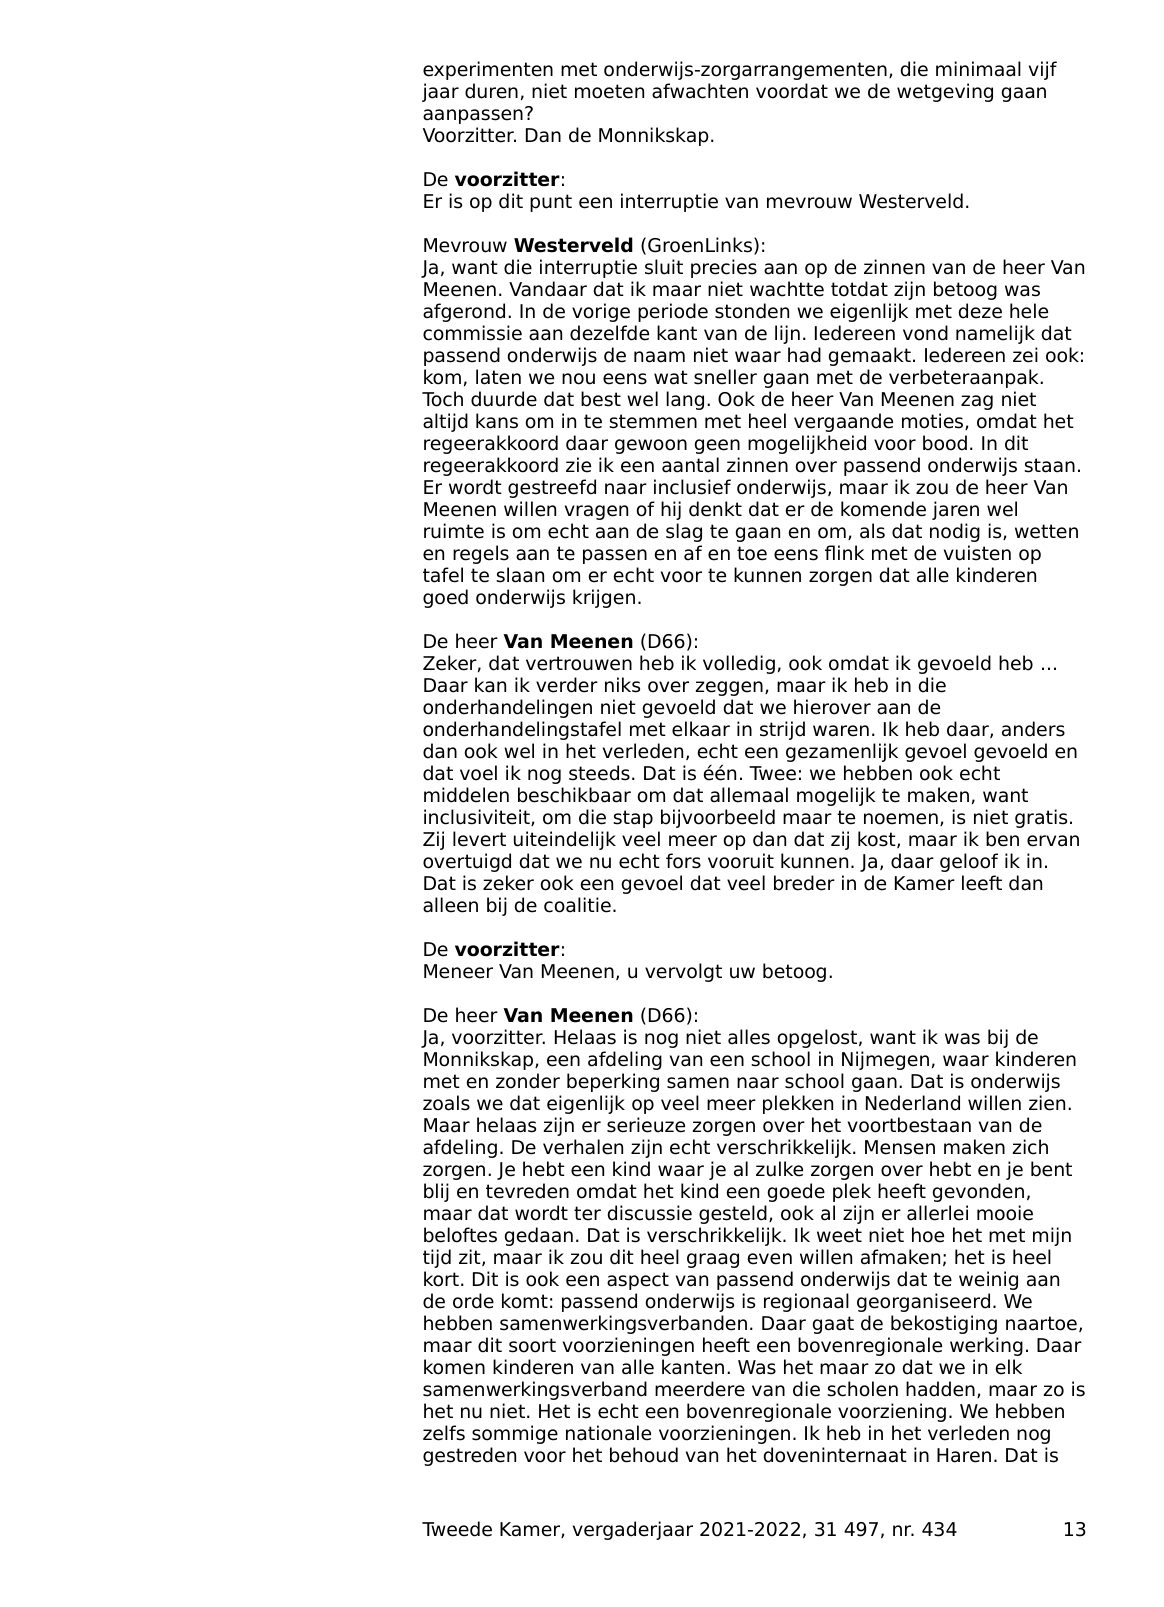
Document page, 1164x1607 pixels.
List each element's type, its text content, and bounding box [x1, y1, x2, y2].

text Mevrouw Westerveld (GroenLinks): [422, 235, 1087, 257]
text Ja, want die interruptie sluit precies aan op de zinnen van de heer Van Meenen. Vandaar dat ik maar niet wachtte totdat zijn betoog was afgerond. In de vorige periode stonden we eigenlijk met deze hele commissie aan dezelfde kant van de lijn. Iedereen vond namelijk dat passend onderwijs de naam niet waar had gemaakt. Iedereen zei ook: kom, laten we nou eens wat sneller gaan met de verbeteraanpak. Toch duurde dat best wel lang. Ook de heer Van Meenen zag niet altijd kans om in te stemmen met heel vergaande moties, omdat het regeerakkoord daar gewoon geen mogelijkheid voor bood. In dit regeerakkoord zie ik een aantal zinnen over passend onderwijs staan. Er wordt gestreefd naar inclusief onderwijs, maar ik zou de heer Van Meenen willen vragen of hij denkt dat er de komende jaren wel ruimte is om echt aan de slag te gaan en om, als dat nodig is, wetten en regels aan te passen en af en toe eens flink met de vuisten op tafel te slaan om er echt voor te kunnen zorgen dat alle kinderen goed onderwijs krijgen. [422, 257, 1087, 609]
text Ja, voorzitter. Helaas is nog niet alles opgelost, want ik was bij de Monnikskap, een afdeling van een school in Nijmegen, waar kinderen met en zonder beperking samen naar school gaan. Dat is onderwijs zoals we dat eigenlijk op veel meer plekken in Nederland willen zien. Maar helaas zijn er serieuze zorgen over het voortbestaan van de afdeling. De verhalen zijn echt verschrikkelijk. Mensen maken zich zorgen. Je hebt een kind waar je al zulke zorgen over hebt en je bent blij en tevreden omdat het kind een goede plek heeft gevonden, maar dat wordt ter discussie gesteld, ook al zijn er allerlei mooie beloftes gedaan. Dat is verschrikkelijk. Ik weet niet hoe het met mijn tijd zit, maar ik zou dit heel graag even willen afmaken; het is heel kort. Dit is ook een aspect van passend onderwijs dat te weinig aan de orde komt: passend onderwijs is regionaal georganiseerd. We hebben samenwerkingsverbanden. Daar gaat de bekostiging naartoe, maar dit soort voorzieningen heeft een bovenregionale werking. Daar komen kinderen van alle kanten. Was het maar zo dat we in elk samenwerkingsverband meerdere van die scholen hadden, maar zo is het nu niet. Het is echt een bovenregionale voorziening. We hebben zelfs sommige nationale voorzieningen. Ik heb in het verleden nog gestreden voor het behoud van het doveninternaat in Haren. Dat is [422, 1027, 1087, 1467]
text Voorzitter. Dan de Monnikskap. [422, 125, 1087, 147]
text experimenten met onderwijs-zorgarrangementen, die minimaal vijf jaar duren, niet moeten afwachten voordat we de wetgeving gaan aanpassen? [422, 59, 1087, 125]
text De heer Van Meenen (D66): [422, 1005, 1087, 1027]
text De heer Van Meenen (D66): [422, 631, 1087, 653]
text De voorzitter: [422, 939, 1087, 961]
text De voorzitter: [422, 169, 1087, 191]
text Meneer Van Meenen, u vervolgt uw betoog. [422, 961, 1087, 983]
text Zeker, dat vertrouwen heb ik volledig, ook omdat ik gevoeld heb ... Daar kan ik verder niks over zeggen, maar ik heb in die onderhandelingen niet gevoeld dat we hierover aan de onderhandelingstafel met elkaar in strijd waren. Ik heb daar, anders dan ook wel in het verleden, echt een gezamenlijk gevoel gevoeld en dat voel ik nog steeds. Dat is één. Twee: we hebben ook echt middelen beschikbaar om dat allemaal mogelijk te maken, want inclusiviteit, om die stap bijvoorbeeld maar te noemen, is niet gratis. Zij levert uiteindelijk veel meer op dan dat zij kost, maar ik ben ervan overtuigd dat we nu echt fors vooruit kunnen. Ja, daar geloof ik in. Dat is zeker ook een gevoel dat veel breder in de Kamer leeft dan alleen bij de coalitie. [422, 653, 1087, 917]
text Er is op dit punt een interruptie van mevrouw Westerveld. [422, 191, 1087, 213]
